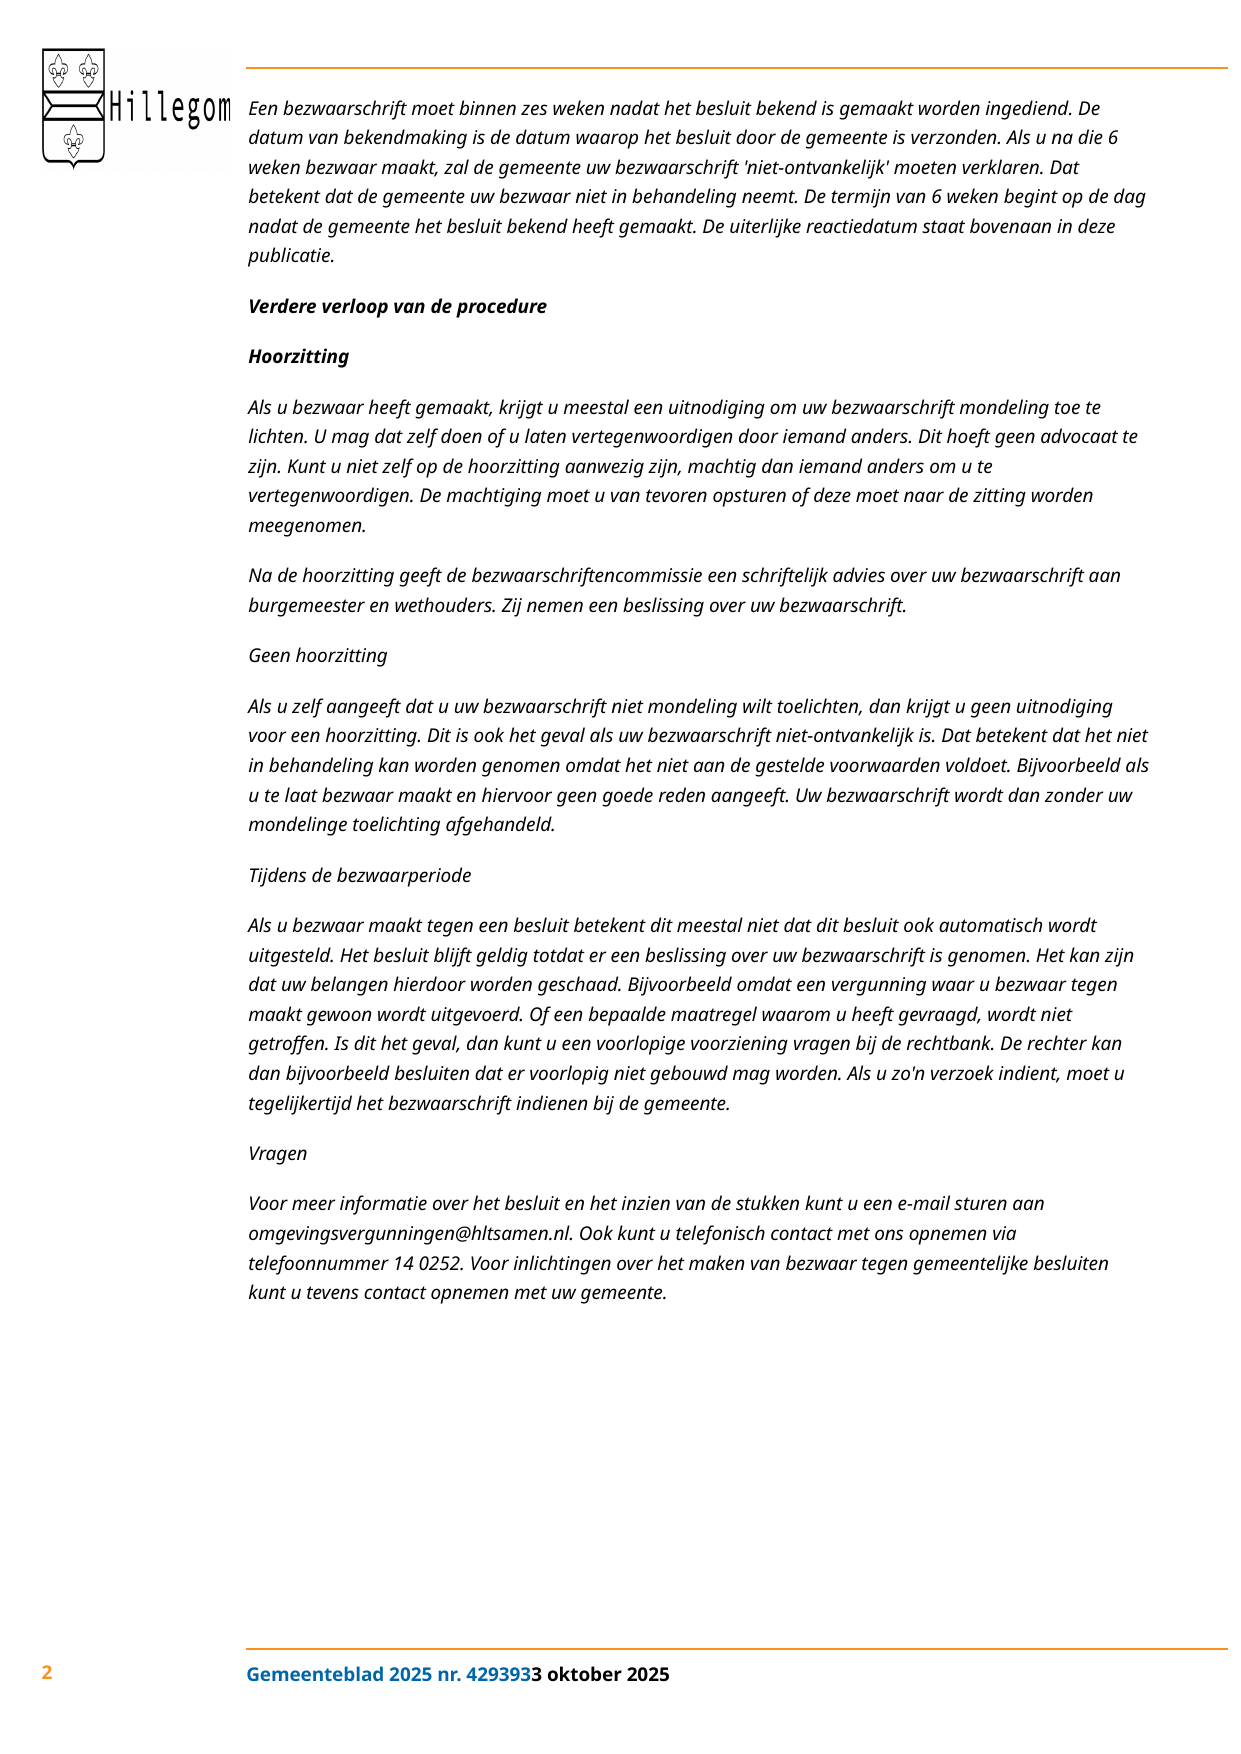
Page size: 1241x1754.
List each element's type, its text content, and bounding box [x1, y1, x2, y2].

text Als u bezwaar maakt tegen een besluit betekent dit meestal niet dat dit besluit ook automatisch wordt uitgesteld. Het besluit blijft geldig totdat er een beslissing over uw bezwaarschrift is genomen. Het kan zijn dat uw belangen hierdoor worden geschaad. Bijvoorbeeld omdat een vergunning waar u bezwaar tegen maakt gewoon wordt uitgevoerd. Of een bepaalde maatregel waarom u heeft gevraagd, wordt niet getroffen. Is dit het geval, dan kunt u een voorlopige voorziening vragen bij de rechtbank. De rechter kan dan bijvoorbeeld besluiten dat er voorlopig niet gebouwd mag worden. Als u zo'n verzoek indient, moet u tegelijkertijd het bezwaarschrift indienen bij de gemeente. [248, 912, 1152, 1116]
text Na de hoorzitting geeft de bezwaarschriftencommissie een schriftelijk advies over uw bezwaarschrift aan burgemeester en wethouders. Zij nemen een beslissing over uw bezwaarschrift. [248, 563, 1152, 618]
text Vragen [248, 1140, 1152, 1166]
text Hoorzitting [248, 343, 1152, 369]
text Geen hoorzitting [248, 643, 1152, 668]
text Als u bezwaar heeft gemaakt, krijgt u meestal een uitnodiging om uw bezwaarschrift mondeling toe te lichten. U mag dat zelf doen of u laten vertegenwoordigen door iemand anders. Dit hoeft geen advocaat te zijn. Kunt u niet zelf op de hoorzitting aanwezig zijn, machtig dan iemand anders om u te vertegenwoordigen. De machtiging moet u van tevoren opsturen of deze moet naar de zitting worden meegenomen. [248, 394, 1152, 538]
text Verdere verloop van de procedure [248, 293, 1152, 319]
text Als u zelf aangeeft dat u uw bezwaarschrift niet mondeling wilt toelichten, dan krijgt u geen uitnodiging voor een hoorzitting. Dit is ook het geval als uw bezwaarschrift niet-ontvankelijk is. Dat betekent dat het niet in behandeling kan worden genomen omdat het niet aan de gestelde voorwaarden voldoet. Bijvoorbeeld als u te laat bezwaar maakt en hiervoor geen goede reden aangeeft. Uw bezwaarschrift wordt dan zonder uw mondelinge toelichting afgehandeld. [248, 693, 1152, 837]
text Voor meer informatie over het besluit en het inzien van de stukken kunt u een e-mail sturen aan omgevingsvergunningen@hltsamen.nl. Ook kunt u telefonisch contact met ons opnemen via telefoonnummer 14 0252. Voor inlichtingen over het maken van bezwaar tegen gemeentelijke besluiten kunt u tevens contact opnemen met uw gemeente. [248, 1191, 1152, 1305]
text Een bezwaarschrift moet binnen zes weken nadat het besluit bekend is gemaakt worden ingediend. De datum van bekendmaking is de datum waarop het besluit door de gemeente is verzonden. Als u na die 6 weken bezwaar maakt, zal de gemeente uw bezwaarschrift 'niet-ontvankelijk' moeten verklaren. Dat betekent dat de gemeente uw bezwaar niet in behandeling neemt. De termijn van 6 weken begint op de dag nadat de gemeente het besluit bekend heeft gemaakt. De uiterlijke reactiedatum staat bovenaan in deze publicatie. [248, 95, 1152, 268]
picture [41, 47, 231, 172]
text Tijdens de bezwaarperiode [248, 862, 1152, 888]
